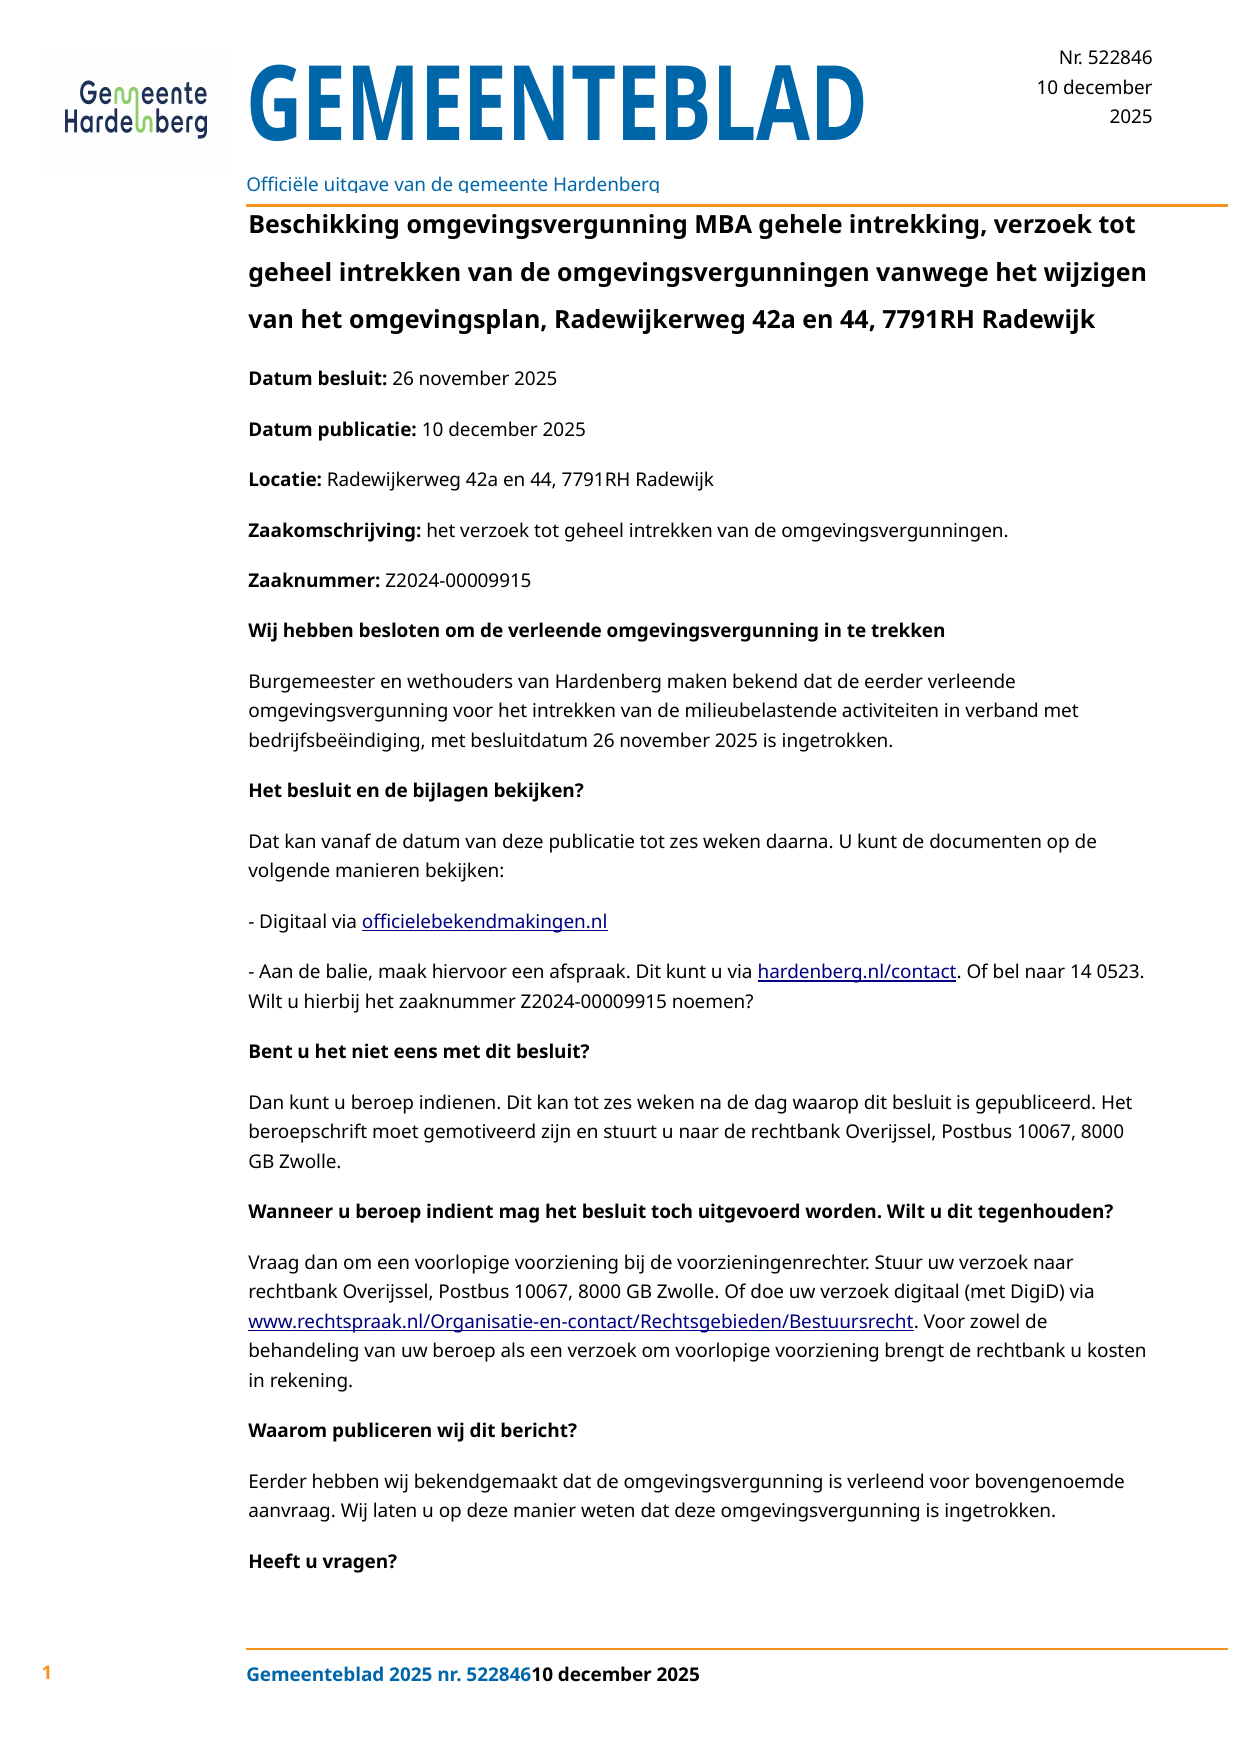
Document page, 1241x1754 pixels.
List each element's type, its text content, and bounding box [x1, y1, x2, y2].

text Zaaknummer: Z2024-00009915 [248, 567, 1152, 593]
text Dat kan vanaf de datum van deze publicatie tot zes weken daarna. U kunt de documenten op de volgende manieren bekijken: [248, 828, 1152, 883]
text Dan kunt u beroep indienen. Dit kan tot zes weken na de dag waarop dit besluit is gepubliceerd. Het beroepschrift moet gemotiveerd zijn en stuurt u naar de rechtbank Overijssel, Postbus 10067, 8000 GB Zwolle. [248, 1089, 1152, 1174]
text Locatie: Radewijkerweg 42a en 44, 7791RH Radewijk [248, 466, 1152, 492]
text Het besluit en de bijlagen bekijken? [248, 778, 1152, 803]
text - Digitaal via officielebekendmakingen.nl [248, 908, 1152, 934]
text Wanneer u beroep indient mag het besluit toch uitgevoerd worden. Wilt u dit tegenhouden? [248, 1198, 1152, 1224]
text Datum besluit: 26 november 2025 [248, 366, 1152, 391]
text - Aan de balie, maak hiervoor een afspraak. Dit kunt u via hardenberg.nl/contact. Of bel naar 14 0523. Wilt u hierbij het zaaknummer Z2024-00009915 noemen? [248, 958, 1152, 1014]
text Burgemeester en wethouders van Hardenberg maken bekend dat de eerder verleende omgevingsvergunning voor het intrekken van de milieubelastende activiteiten in verband met bedrijfsbeëindiging, met besluitdatum 26 november 2025 is ingetrokken. [248, 668, 1152, 753]
text Vraag dan om een voorlopige voorziening bij de voorzieningenrechter. Stuur uw verzoek naar rechtbank Overijssel, Postbus 10067, 8000 GB Zwolle. Of doe uw verzoek digitaal (met DigiD) via www.rechtspraak.nl/Organisatie-en-contact/Rechtsgebieden/Bestuursrecht. Voor zowel de behandeling van uw beroep als een verzoek om voorlopige voorziening brengt de rechtbank u kosten in rekening. [248, 1249, 1152, 1393]
text Bent u het niet eens met dit besluit? [248, 1038, 1152, 1064]
text Zaakomschrijving: het verzoek tot geheel intrekken van de omgevingsvergunningen. [248, 517, 1152, 542]
text Datum publicatie: 10 december 2025 [248, 416, 1152, 442]
text Wij hebben besloten om de verleende omgevingsvergunning in te trekken [248, 618, 1152, 643]
text Beschikking omgevingsvergunning MBA gehele intrekking, verzoek tot geheel intrekken van de omgevingsvergunningen vanwege het wijzigen van het omgevingsplan, Radewijkerweg 42a en 44, 7791RH Radewijk [248, 207, 1152, 336]
picture [41, 47, 231, 172]
text Heeft u vragen? [248, 1548, 1152, 1574]
text Eerder hebben wij bekendgemaakt dat de omgevingsvergunning is verleend voor bovengenoemde aanvraag. Wij laten u op deze manier weten dat deze omgevingsvergunning is ingetrokken. [248, 1468, 1152, 1523]
text Waarom publiceren wij dit bericht? [248, 1418, 1152, 1443]
